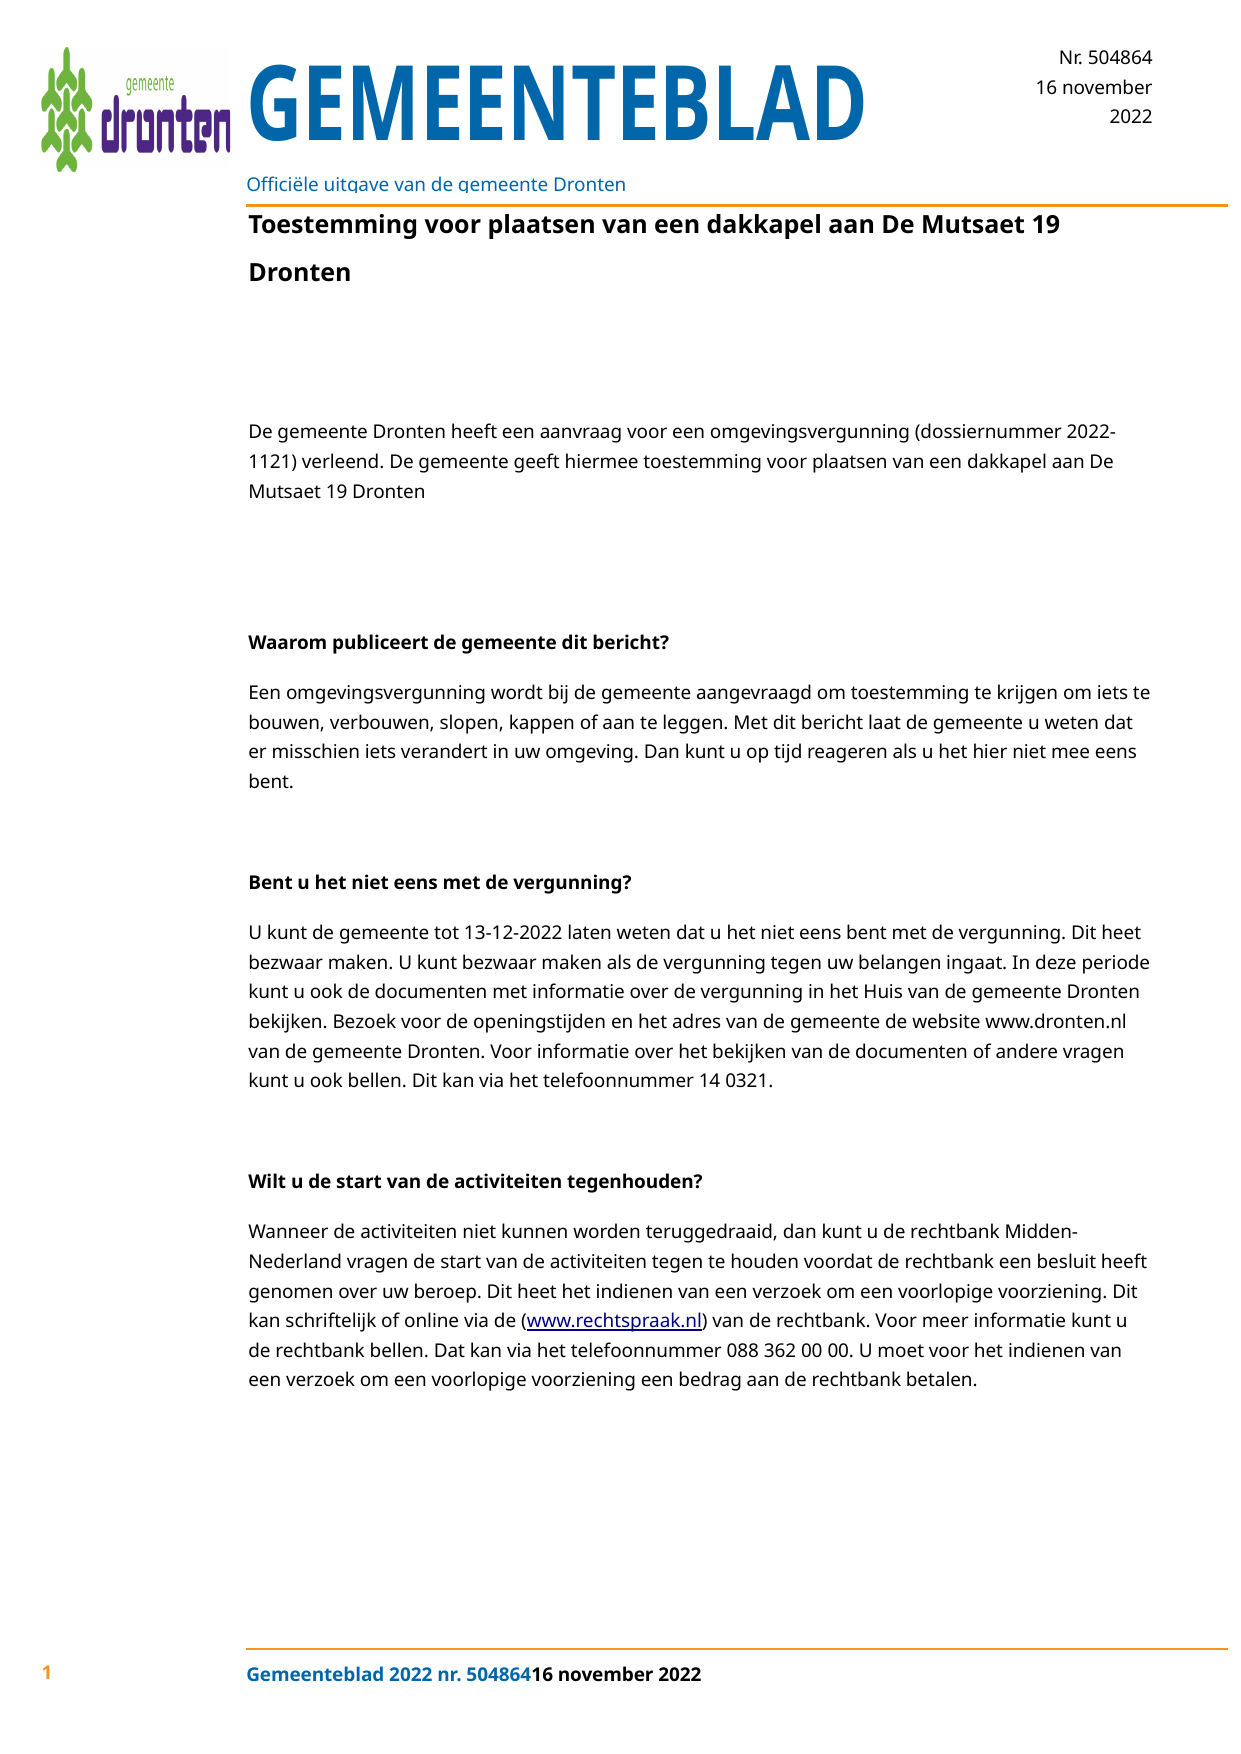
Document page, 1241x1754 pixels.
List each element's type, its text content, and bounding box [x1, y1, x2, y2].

text De gemeente Dronten heeft een aanvraag voor een omgevingsvergunning (dossiernummer 2022-1121) verleend. De gemeente geeft hiermee toestemming voor plaatsen van een dakkapel aan De Mutsaet 19 Dronten [248, 419, 1152, 504]
picture [41, 47, 231, 172]
text Wanneer de activiteiten niet kunnen worden teruggedraaid, dan kunt u de rechtbank Midden-Nederland vragen de start van de activiteiten tegen te houden voordat de rechtbank een besluit heeft genomen over uw beroep. Dit heet het indienen van een verzoek om een voorlopige voorziening. Dit kan schriftelijk of online via de (www.rechtspraak.nl) van de rechtbank. Voor meer informatie kunt u de rechtbank bellen. Dat kan via het telefoonnummer 088 362 00 00. U moet voor het indienen van een verzoek om een voorlopige voorziening een bedrag aan de rechtbank betalen. [248, 1219, 1152, 1392]
text Wilt u de start van de activiteiten tegenhouden? [248, 1168, 1152, 1194]
text Bent u het niet eens met de vergunning? [248, 869, 1152, 895]
text Een omgevingsvergunning wordt bij de gemeente aangevraagd om toestemming te krijgen om iets te bouwen, verbouwen, slopen, kappen of aan te leggen. Met dit bericht laat de gemeente u weten dat er misschien iets verandert in uw omgeving. Dan kunt u op tijd reageren als u het hier niet mee eens bent. [248, 679, 1152, 794]
text Waarom publiceert de gemeente dit bericht? [248, 629, 1152, 655]
text U kunt de gemeente tot 13-12-2022 laten weten dat u het niet eens bent met de vergunning. Dit heet bezwaar maken. U kunt bezwaar maken als de vergunning tegen uw belangen ingaat. In deze periode kunt u ook de documenten met informatie over de vergunning in het Huis van de gemeente Dronten bekijken. Bezoek voor de openingstijden en het adres van de gemeente de website www.dronten.nl van de gemeente Dronten. Voor informatie over het bekijken van de documenten of andere vragen kunt u ook bellen. Dit kan via het telefoonnummer 14 0321. [248, 919, 1152, 1093]
text Toestemming voor plaatsen van een dakkapel aan De Mutsaet 19 Dronten [248, 207, 1152, 288]
